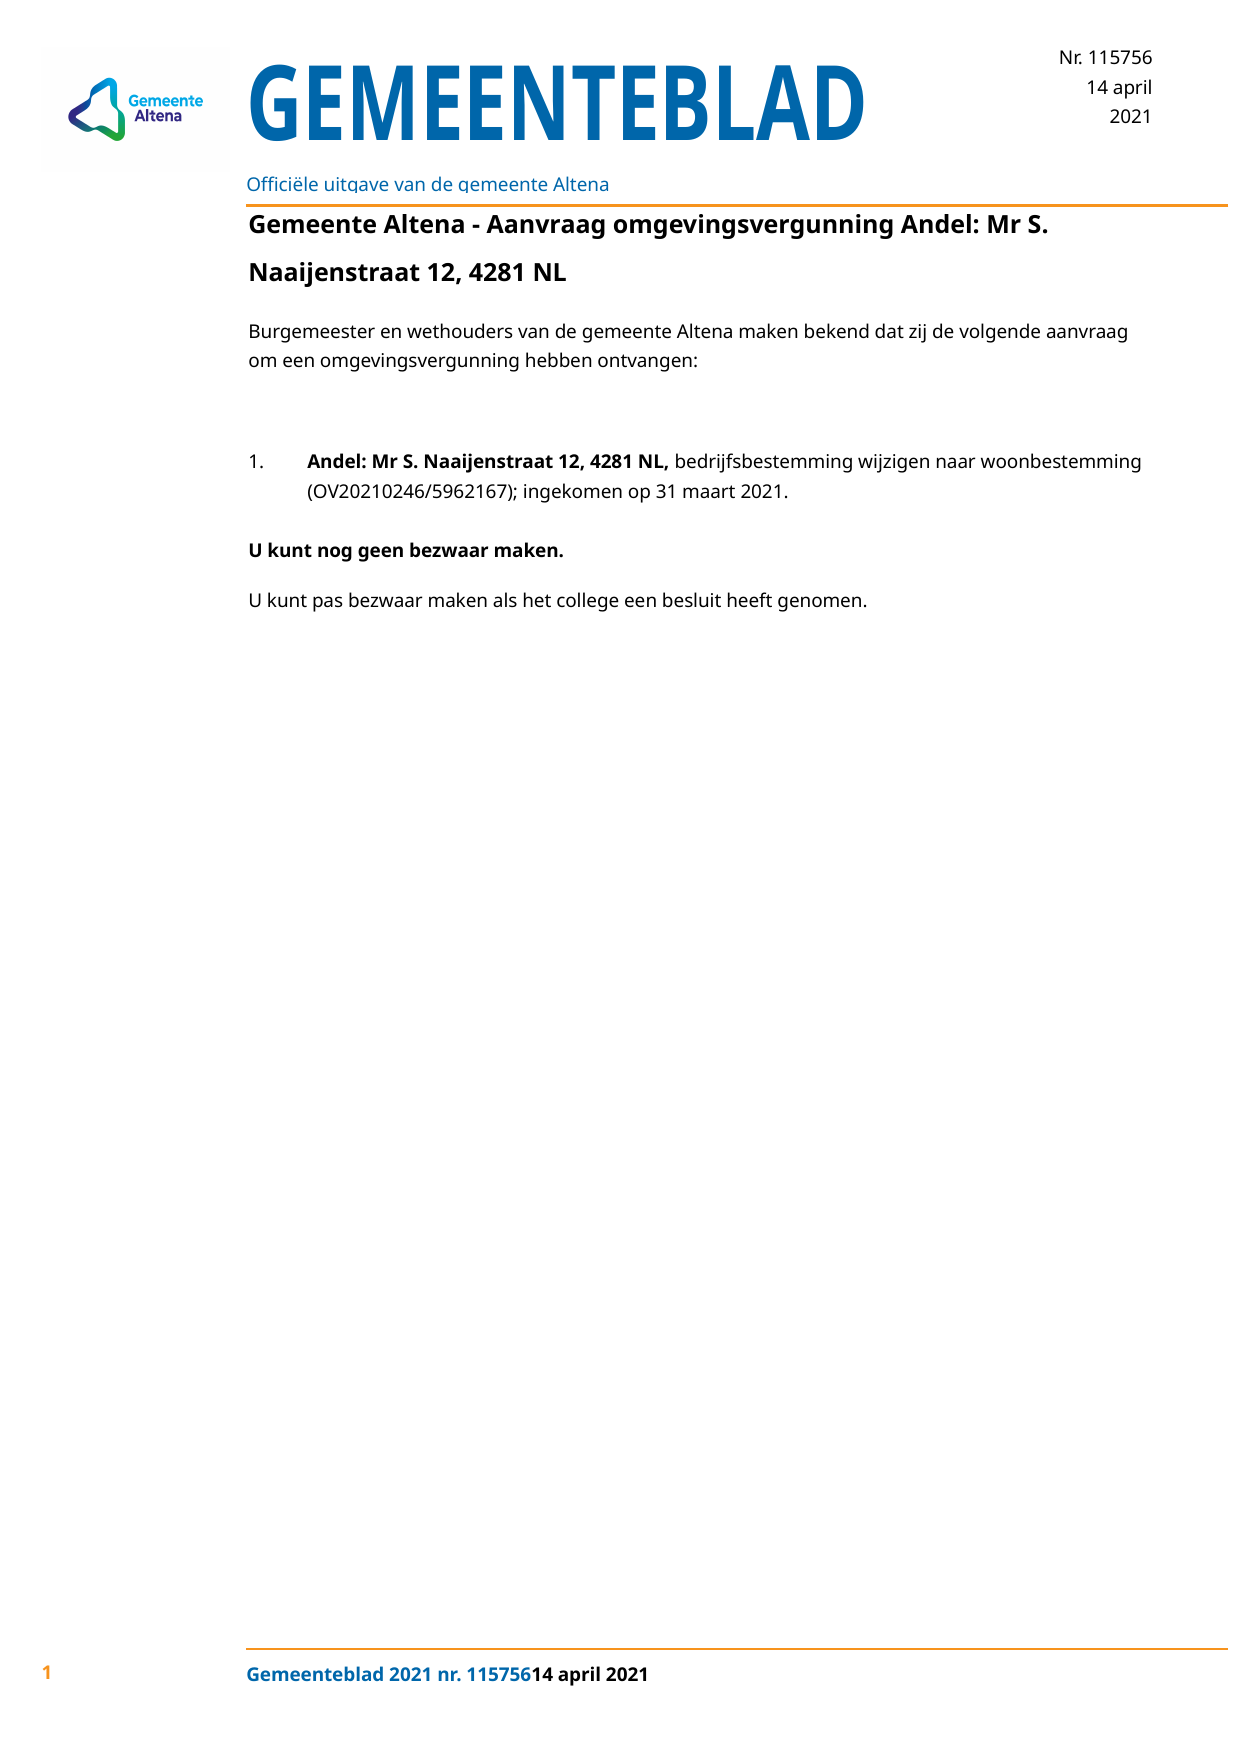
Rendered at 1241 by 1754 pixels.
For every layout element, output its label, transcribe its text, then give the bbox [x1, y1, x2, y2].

text U kunt nog geen bezwaar maken. [248, 537, 1152, 563]
list Andel: Mr S. Naaijenstraat 12, 4281 NL, bedrijfsbestemming wijzigen naar woonbestemming (OV20210246/5962167); ingekomen op 31 maart 2021. [248, 448, 1152, 504]
text Gemeente Altena - Aanvraag omgevingsvergunning Andel: Mr S. Naaijenstraat 12, 4281 NL [248, 207, 1152, 288]
text U kunt pas bezwaar maken als het college een besluit heeft genomen. [248, 587, 1152, 613]
picture [41, 47, 231, 172]
text Burgemeester en wethouders van de gemeente Altena maken bekend dat zij de volgende aanvraag om een omgevingsvergunning hebben ontvangen: [248, 318, 1152, 373]
